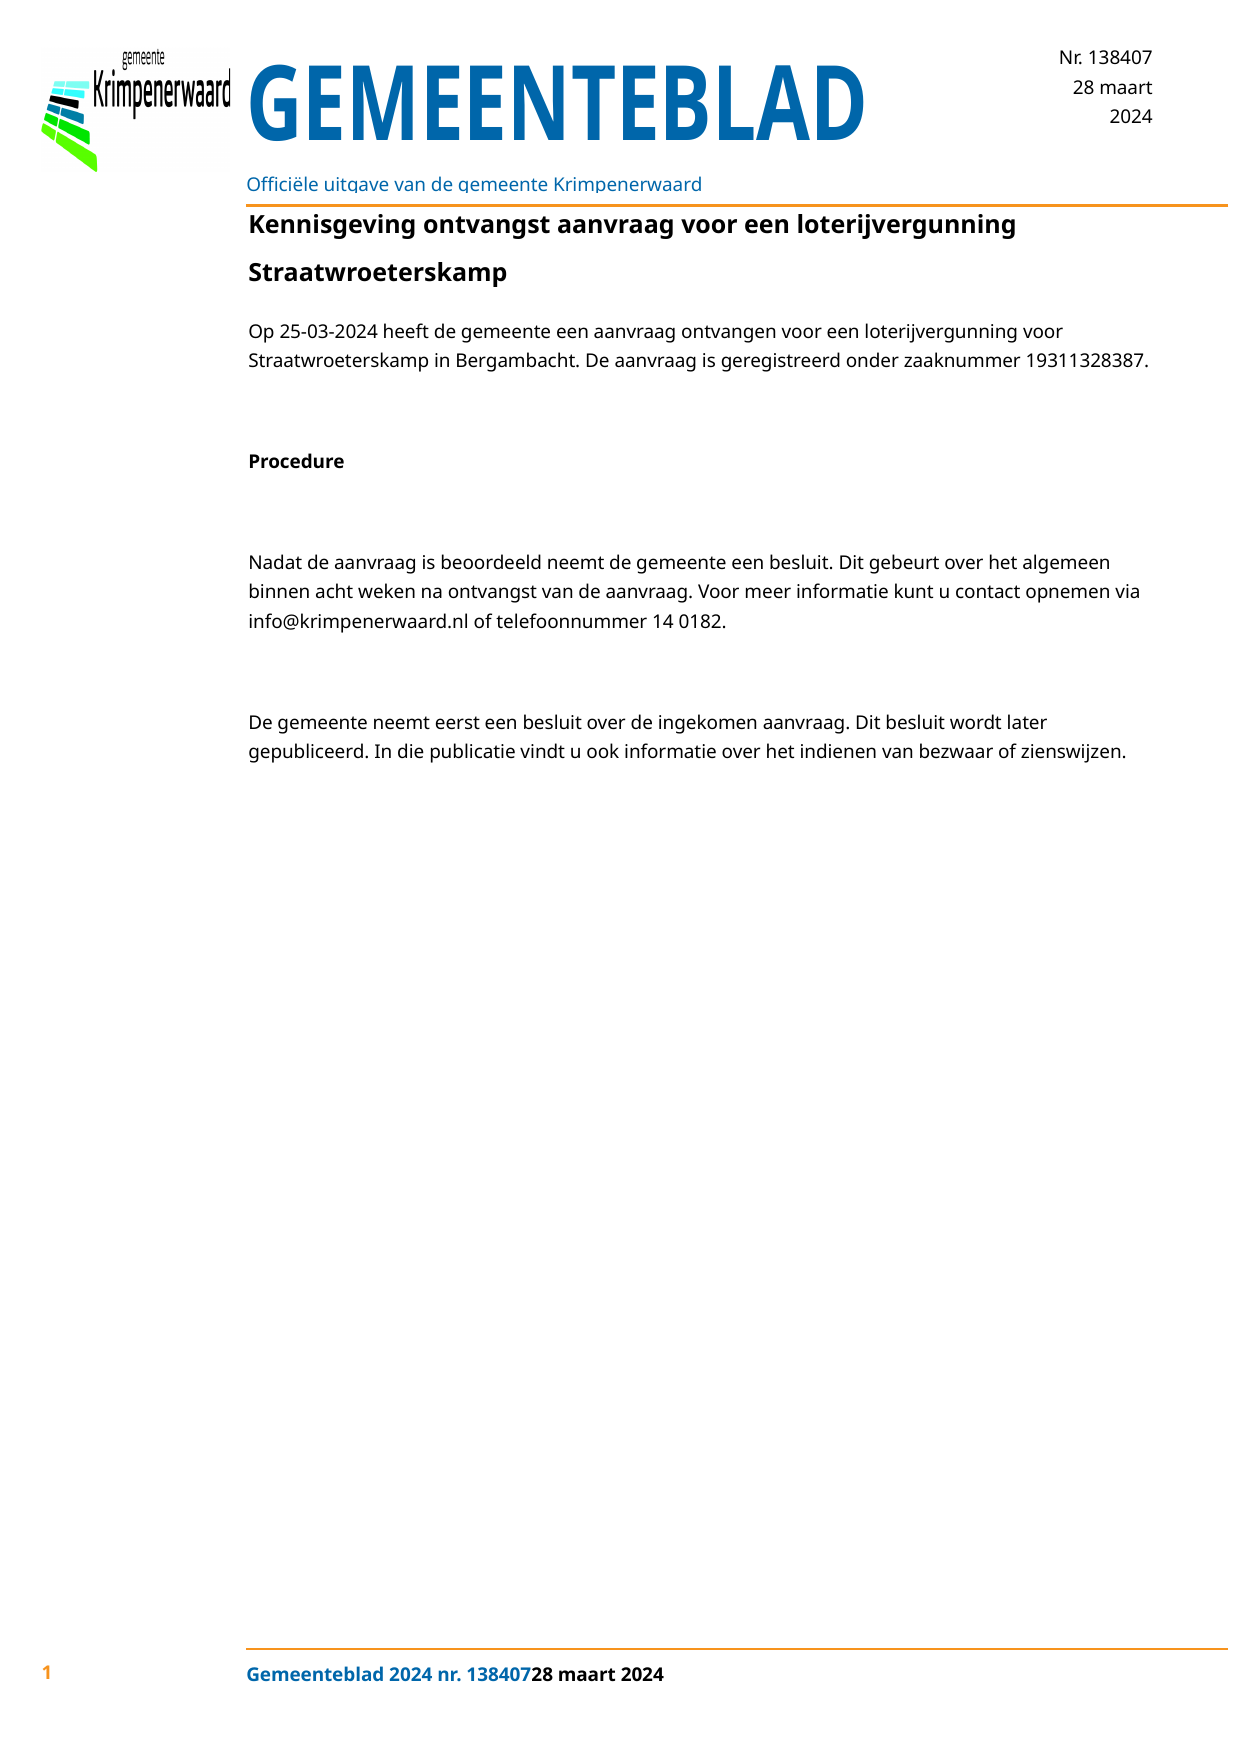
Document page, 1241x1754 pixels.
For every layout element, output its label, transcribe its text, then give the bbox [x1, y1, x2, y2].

text Procedure [248, 448, 1152, 474]
text Kennisgeving ontvangst aanvraag voor een loterijvergunning Straatwroeterskamp [248, 207, 1152, 288]
text Op 25-03-2024 heeft de gemeente een aanvraag ontvangen voor een loterijvergunning voor Straatwroeterskamp in Bergambacht. De aanvraag is geregistreerd onder zaaknummer 19311328387. [248, 318, 1152, 373]
text De gemeente neemt eerst een besluit over de ingekomen aanvraag. Dit besluit wordt later gepubliceerd. In die publicatie vindt u ook informatie over het indienen van bezwaar of zienswijzen. [248, 709, 1152, 764]
text Nadat de aanvraag is beoordeeld neemt de gemeente een besluit. Dit gebeurt over het algemeen binnen acht weken na ontvangst van de aanvraag. Voor meer informatie kunt u contact opnemen via info@krimpenerwaard.nl of telefoonnummer 14 0182. [248, 549, 1152, 634]
picture [41, 47, 231, 172]
